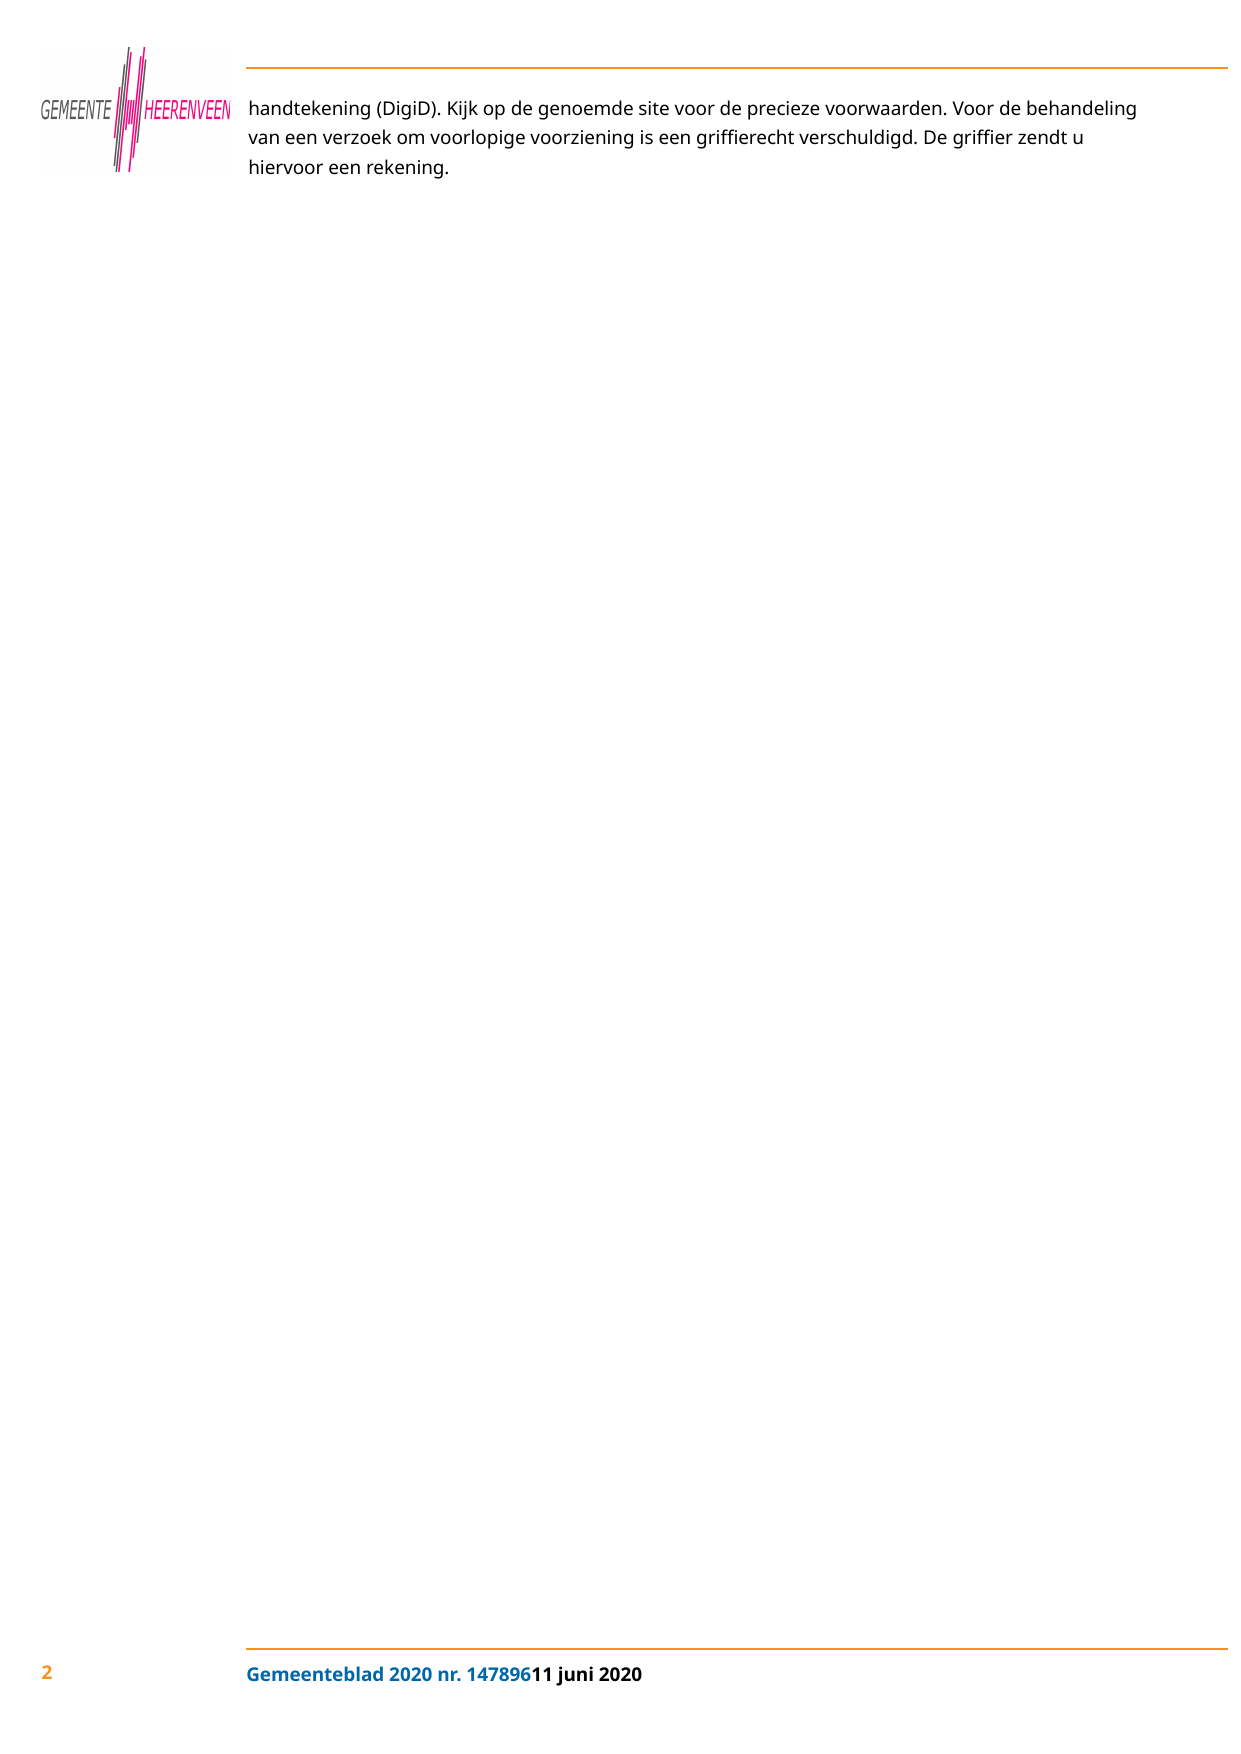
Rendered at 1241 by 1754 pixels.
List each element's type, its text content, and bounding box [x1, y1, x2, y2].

picture [41, 47, 231, 172]
text handtekening (DigiD). Kijk op de genoemde site voor de precieze voorwaarden. Voor de behandeling van een verzoek om voorlopige voorziening is een griffierecht verschuldigd. De griffier zendt u hiervoor een rekening. [248, 95, 1152, 180]
